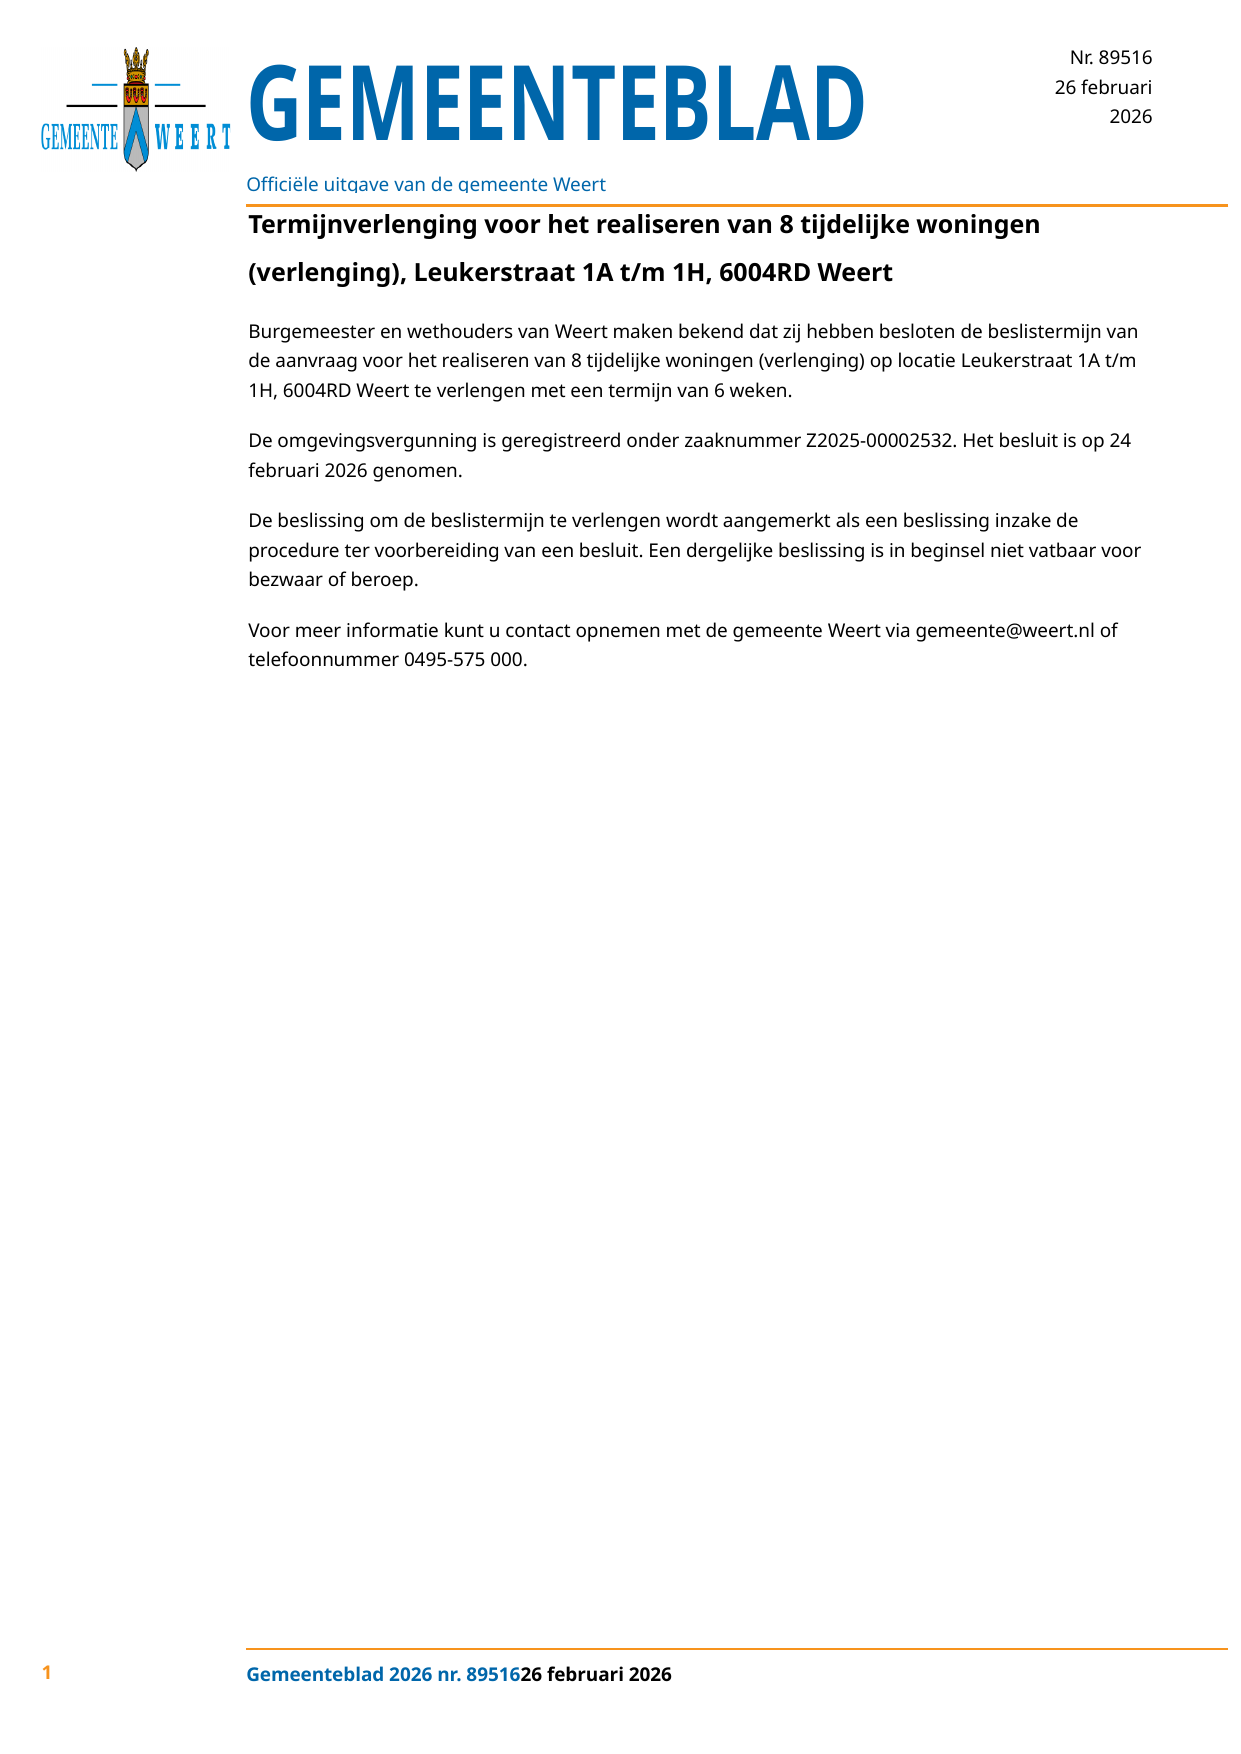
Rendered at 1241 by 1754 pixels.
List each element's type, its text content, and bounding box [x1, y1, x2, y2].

picture [41, 47, 231, 172]
text De beslissing om de beslistermijn te verlengen wordt aangemerkt als een beslissing inzake de procedure ter voorbereiding van een besluit. Een dergelijke beslissing is in beginsel niet vatbaar voor bezwaar of beroep. [248, 507, 1152, 592]
text Voor meer informatie kunt u contact opnemen met de gemeente Weert via gemeente@weert.nl of telefoonnummer 0495-575 000. [248, 617, 1152, 672]
text Termijnverlenging voor het realiseren van 8 tijdelijke woningen (verlenging), Leukerstraat 1A t/m 1H, 6004RD Weert [248, 207, 1152, 288]
text De omgevingsvergunning is geregistreerd onder zaaknummer Z2025-00002532. Het besluit is op 24 februari 2026 genomen. [248, 427, 1152, 483]
text Burgemeester en wethouders van Weert maken bekend dat zij hebben besloten de beslistermijn van de aanvraag voor het realiseren van 8 tijdelijke woningen (verlenging) op locatie Leukerstraat 1A t/m 1H, 6004RD Weert te verlengen met een termijn van 6 weken. [248, 318, 1152, 403]
